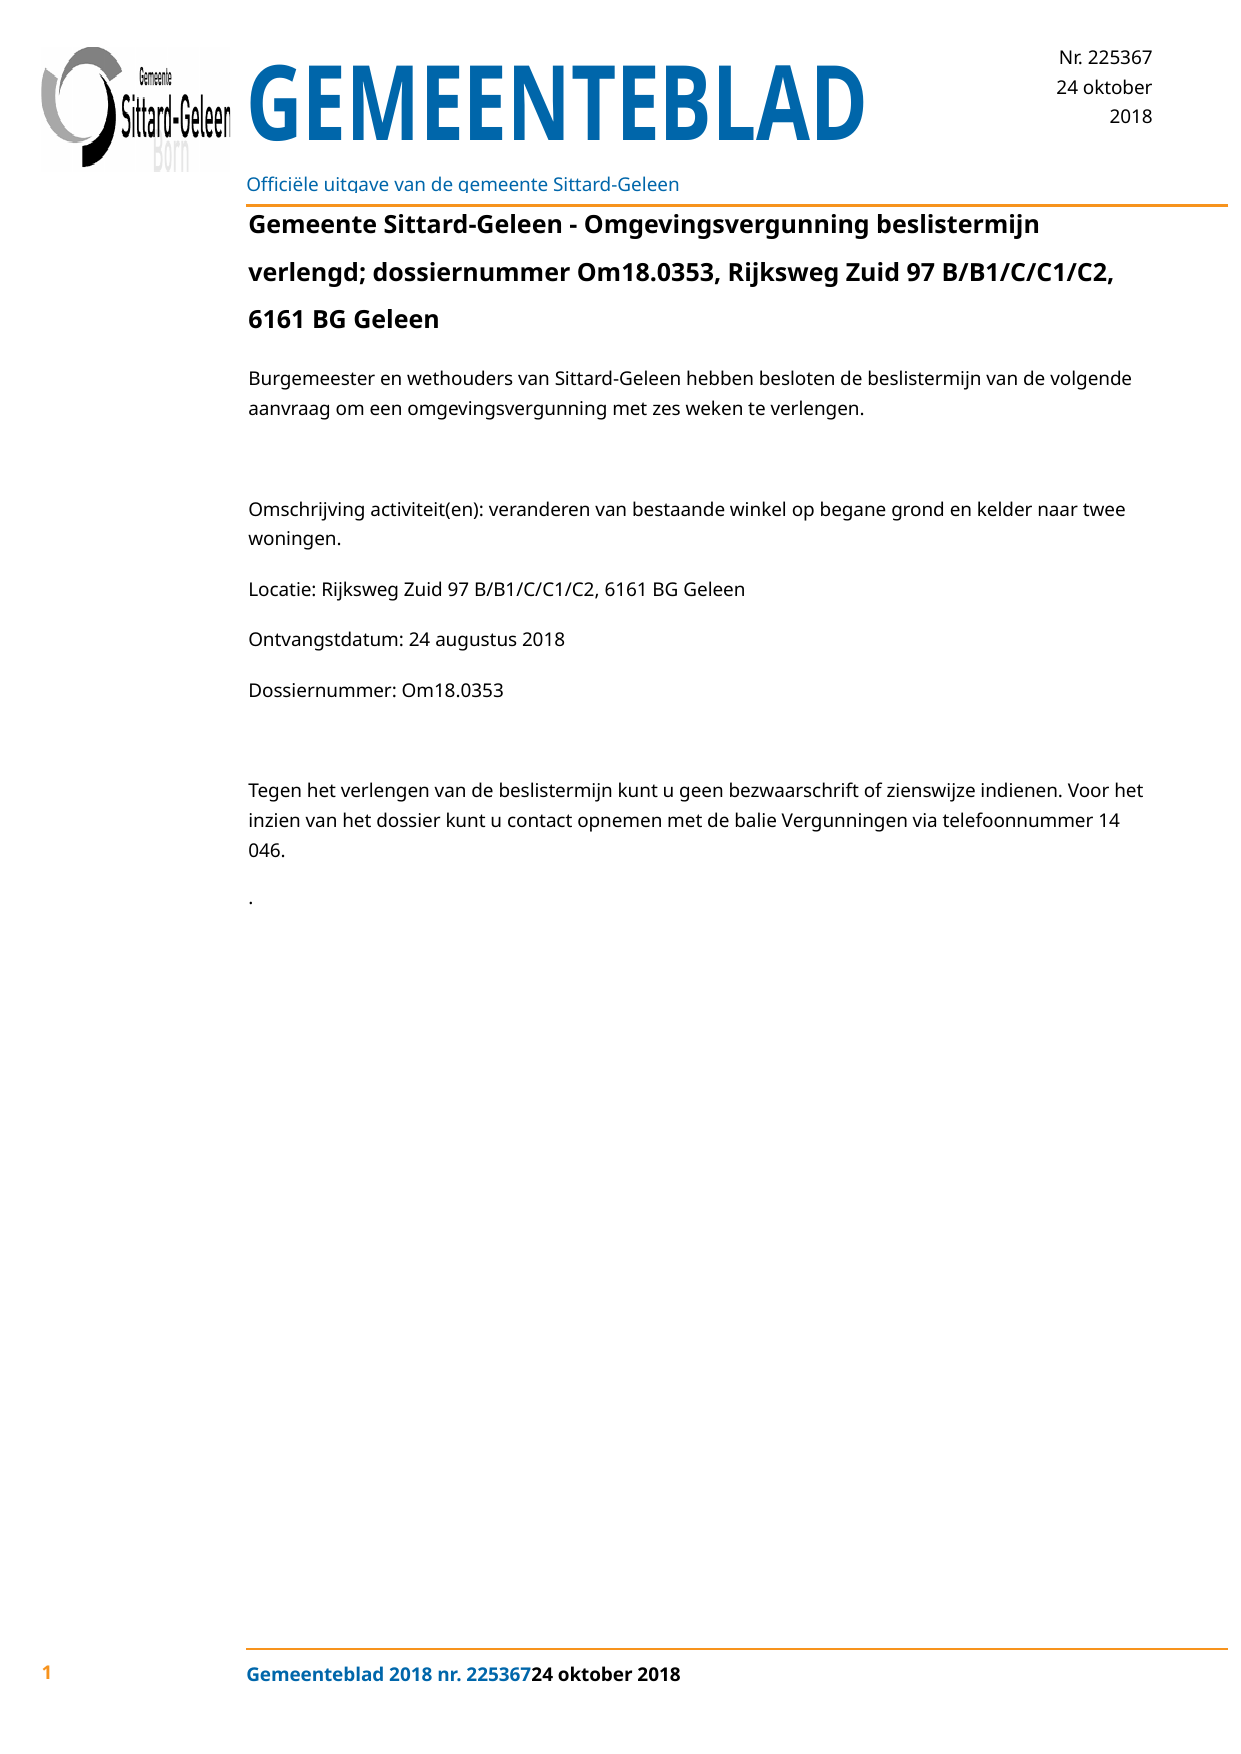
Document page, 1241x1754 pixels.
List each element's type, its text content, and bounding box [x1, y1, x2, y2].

text . [248, 884, 1152, 910]
text Ontvangstdatum: 24 augustus 2018 [248, 626, 1152, 652]
text Burgemeester en wethouders van Sittard-Geleen hebben besloten de beslistermijn van de volgende aanvraag om een omgevingsvergunning met zes weken te verlengen. [248, 366, 1152, 421]
picture [41, 47, 231, 172]
text Tegen het verlengen van de beslistermijn kunt u geen bezwaarschrift of zienswijze indienen. Voor het inzien van het dossier kunt u contact opnemen met de balie Vergunningen via telefoonnummer 14 046. [248, 778, 1152, 862]
text Gemeente Sittard-Geleen - Omgevingsvergunning beslistermijn verlengd; dossiernummer Om18.0353, Rijksweg Zuid 97 B/B1/C/C1/C2, 6161 BG Geleen [248, 207, 1152, 336]
text Omschrijving activiteit(en): veranderen van bestaande winkel op begane grond en kelder naar twee woningen. [248, 496, 1152, 551]
text Dossiernummer: Om18.0353 [248, 677, 1152, 702]
text Locatie: Rijksweg Zuid 97 B/B1/C/C1/C2, 6161 BG Geleen [248, 576, 1152, 602]
